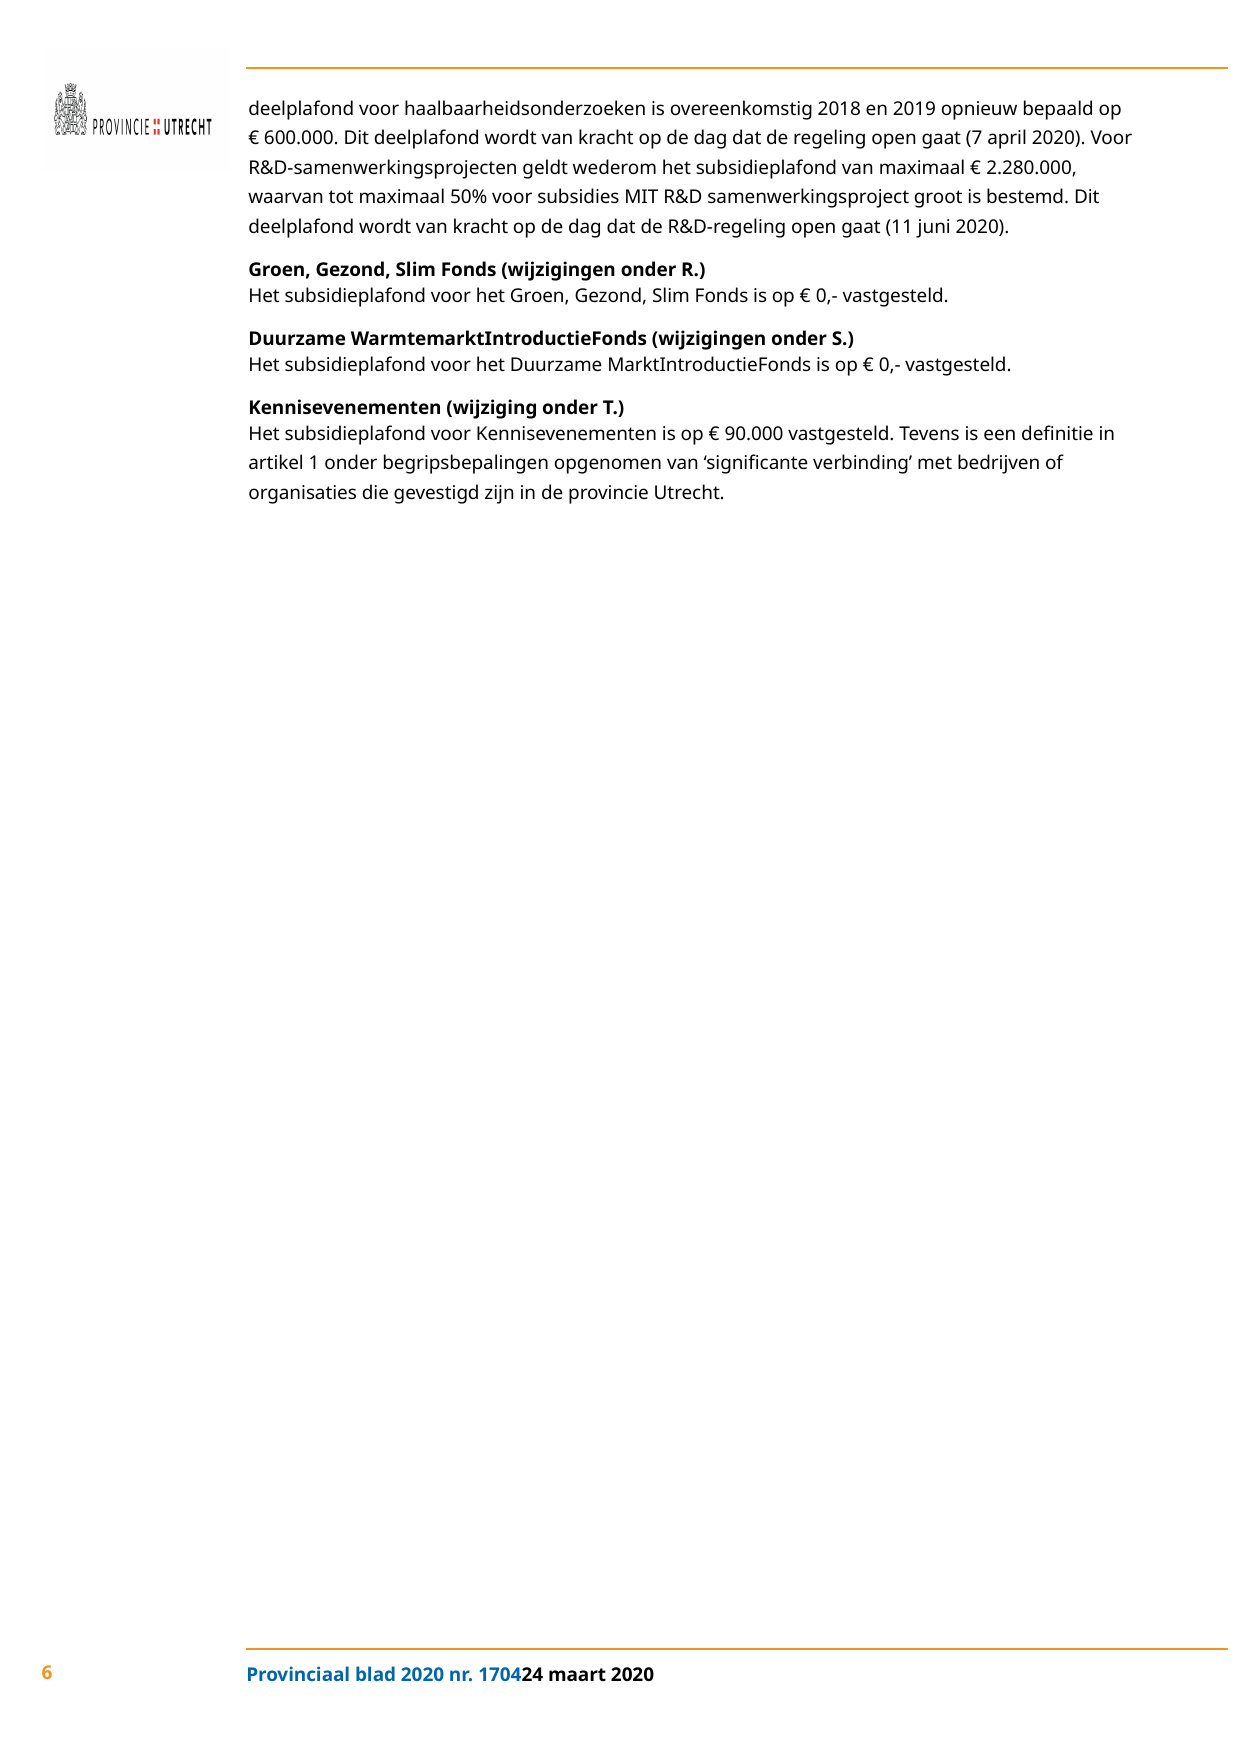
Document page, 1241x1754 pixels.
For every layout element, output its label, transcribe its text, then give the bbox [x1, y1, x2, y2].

text Groen, Gezond, Slim Fonds (wijzigingen onder R.) [248, 256, 1152, 282]
text Duurzame WarmtemarktIntroductieFonds (wijzigingen onder S.) [248, 325, 1152, 351]
text Kennisevenementen (wijziging onder T.) [248, 394, 1152, 420]
text Het subsidieplafond voor Kennisevenementen is op € 90.000 vastgesteld. Tevens is een definitie in artikel 1 onder begripsbepalingen opgenomen van ‘significante verbinding’ met bedrijven of organisaties die gevestigd zijn in de provincie Utrecht. [248, 420, 1152, 504]
picture [41, 47, 231, 172]
text Het subsidieplafond voor het Duurzame MarktIntroductieFonds is op € 0,- vastgesteld. [248, 351, 1152, 377]
text Het subsidieplafond voor het Groen, Gezond, Slim Fonds is op € 0,- vastgesteld. [248, 282, 1152, 308]
text deelplafond voor haalbaarheidsonderzoeken is overeenkomstig 2018 en 2019 opnieuw bepaald op € 600.000. Dit deelplafond wordt van kracht op de dag dat de regeling open gaat (7 april 2020). Voor R&D-samenwerkingsprojecten geldt wederom het subsidieplafond van maximaal € 2.280.000, waarvan tot maximaal 50% voor subsidies MIT R&D samenwerkingsproject groot is bestemd. Dit deelplafond wordt van kracht op de dag dat de R&D-regeling open gaat (11 juni 2020). [248, 95, 1152, 239]
